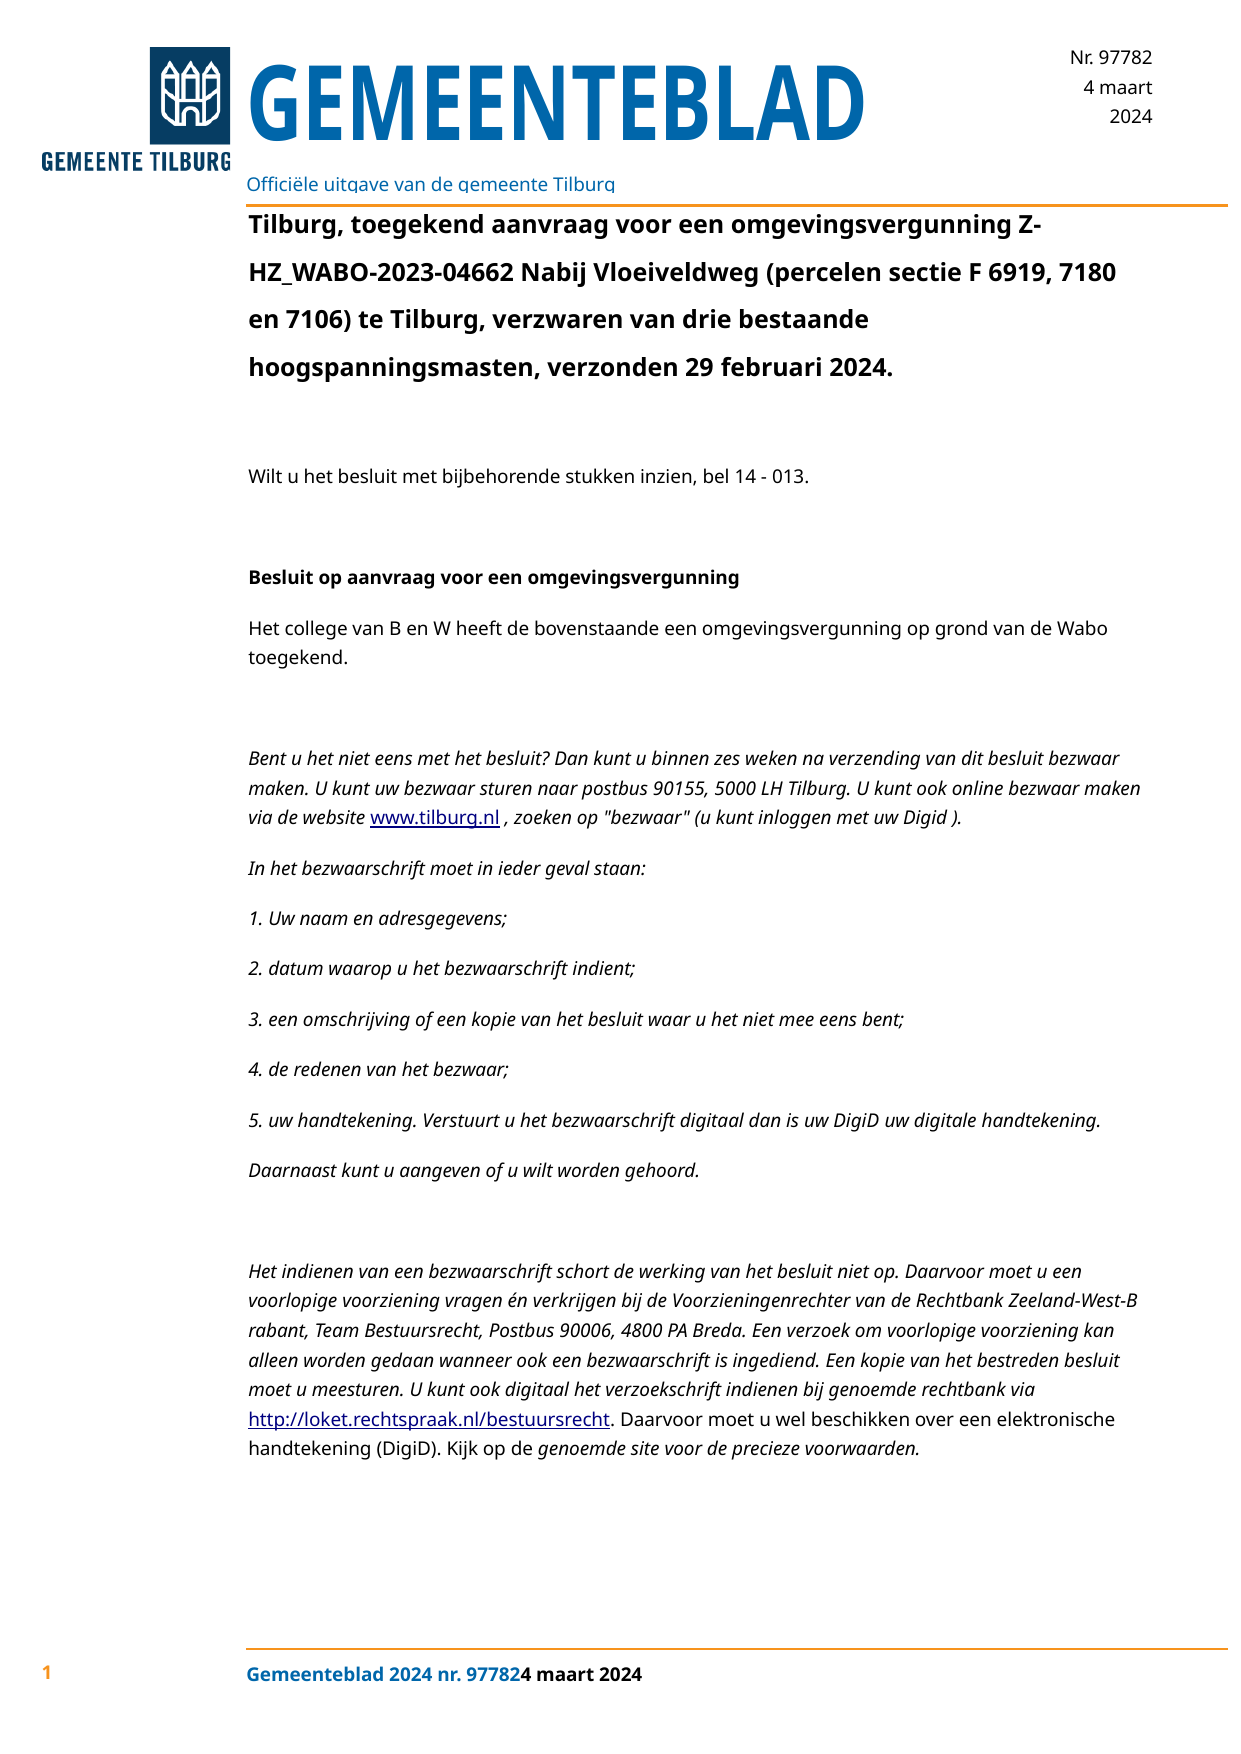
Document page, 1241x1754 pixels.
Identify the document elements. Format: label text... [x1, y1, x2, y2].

text Daarnaast kunt u aangeven of u wilt worden gehoord. [248, 1157, 1152, 1183]
text Bent u het niet eens met het besluit? Dan kunt u binnen zes weken na verzending van dit besluit bezwaar maken. U kunt uw bezwaar sturen naar postbus 90155, 5000 LH Tilburg. U kunt ook online bezwaar maken via de website www.tilburg.nl , zoeken op "bezwaar" (u kunt inloggen met uw Digid ). [248, 745, 1152, 830]
text Wilt u het besluit met bijbehorende stukken inzien, bel 14 - 013. [248, 463, 1152, 489]
picture [41, 47, 231, 172]
text Het indienen van een bezwaarschrift schort de werking van het besluit niet op. Daarvoor moet u een voorlopige voorziening vragen én verkrijgen bij de Voorzieningenrechter van de Rechtbank Zeeland-West-B rabant, Team Bestuursrecht, Postbus 90006, 4800 PA Breda. Een verzoek om voorlopige voorziening kan alleen worden gedaan wanneer ook een bezwaarschrift is ingediend. Een kopie van het bestreden besluit moet u meesturen. U kunt ook digitaal het verzoekschrift indienen bij genoemde rechtbank via http://loket.rechtspraak.nl/bestuursrecht. Daarvoor moet u wel beschikken over een elektronische handtekening (DigiD). Kijk op de genoemde site voor de precieze voorwaarden. [248, 1258, 1152, 1461]
text 4. de redenen van het bezwaar; [248, 1056, 1152, 1082]
text 5. uw handtekening. Verstuurt u het bezwaarschrift digitaal dan is uw DigiD uw digitale handtekening. [248, 1107, 1152, 1133]
text 2. datum waarop u het bezwaarschrift indient; [248, 956, 1152, 981]
text Besluit op aanvraag voor een omgevingsvergunning [248, 564, 1152, 590]
text 1. Uw naam en adresgegevens; [248, 905, 1152, 931]
text Tilburg, toegekend aanvraag voor een omgevingsvergunning Z-HZ_WABO-2023-04662 Nabij Vloeiveldweg (percelen sectie F 6919, 7180 en 7106) te Tilburg, verzwaren van drie bestaande hoogspanningsmasten, verzonden 29 februari 2024. [248, 207, 1152, 384]
text In het bezwaarschrift moet in ieder geval staan: [248, 855, 1152, 881]
text Het college van B en W heeft de bovenstaande een omgevingsvergunning op grond van de Wabo toegekend. [248, 615, 1152, 670]
text 3. een omschrijving of een kopie van het besluit waar u het niet mee eens bent; [248, 1006, 1152, 1032]
